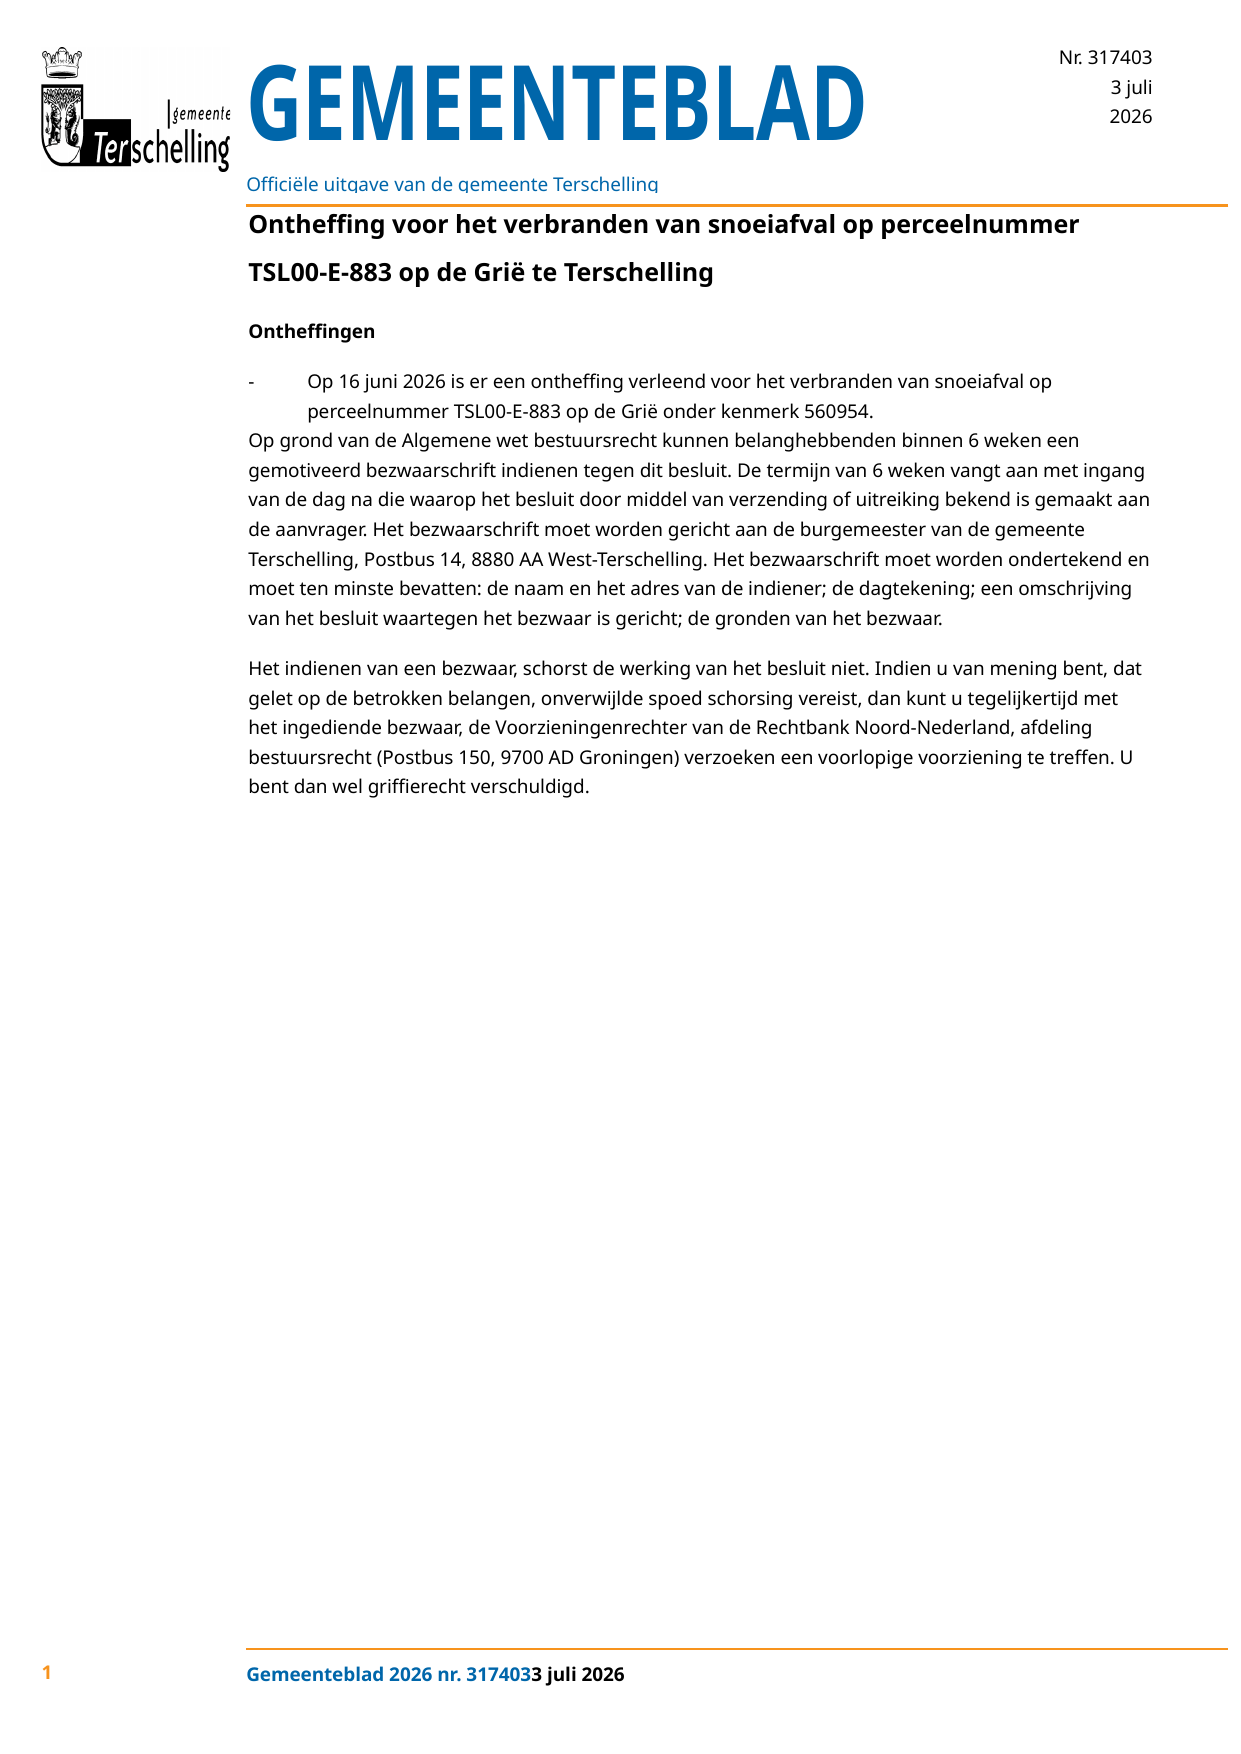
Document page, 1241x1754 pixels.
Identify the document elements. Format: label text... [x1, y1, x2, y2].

text Ontheffingen [248, 318, 1152, 344]
text Ontheffing voor het verbranden van snoeiafval op perceelnummer TSL00-E-883 op de Grië te Terschelling [248, 207, 1152, 288]
text Op grond van de Algemene wet bestuursrecht kunnen belanghebbenden binnen 6 weken een gemotiveerd bezwaarschrift indienen tegen dit besluit. De termijn van 6 weken vangt aan met ingang van de dag na die waarop het besluit door middel van verzending of uitreiking bekend is gemaakt aan de aanvrager. Het bezwaarschrift moet worden gericht aan de burgemeester van de gemeente Terschelling, Postbus 14, 8880 AA West-Terschelling. Het bezwaarschrift moet worden ondertekend en moet ten minste bevatten: de naam en het adres van de indiener; de dagtekening; een omschrijving van het besluit waartegen het bezwaar is gericht; de gronden van het bezwaar. [248, 427, 1152, 631]
picture [41, 47, 231, 172]
list Op 16 juni 2026 is er een ontheffing verleend voor het verbranden van snoeiafval op perceelnummer TSL00-E-883 op de Grië onder kenmerk 560954. [248, 368, 1152, 424]
text Het indienen van een bezwaar, schorst de werking van het besluit niet. Indien u van mening bent, dat gelet op de betrokken belangen, onverwijlde spoed schorsing vereist, dan kunt u tegelijkertijd met het ingediende bezwaar, de Voorzieningenrechter van de Rechtbank Noord-Nederland, afdeling bestuursrecht (Postbus 150, 9700 AD Groningen) verzoeken een voorlopige voorziening te treffen. U bent dan wel griffierecht verschuldigd. [248, 655, 1152, 799]
